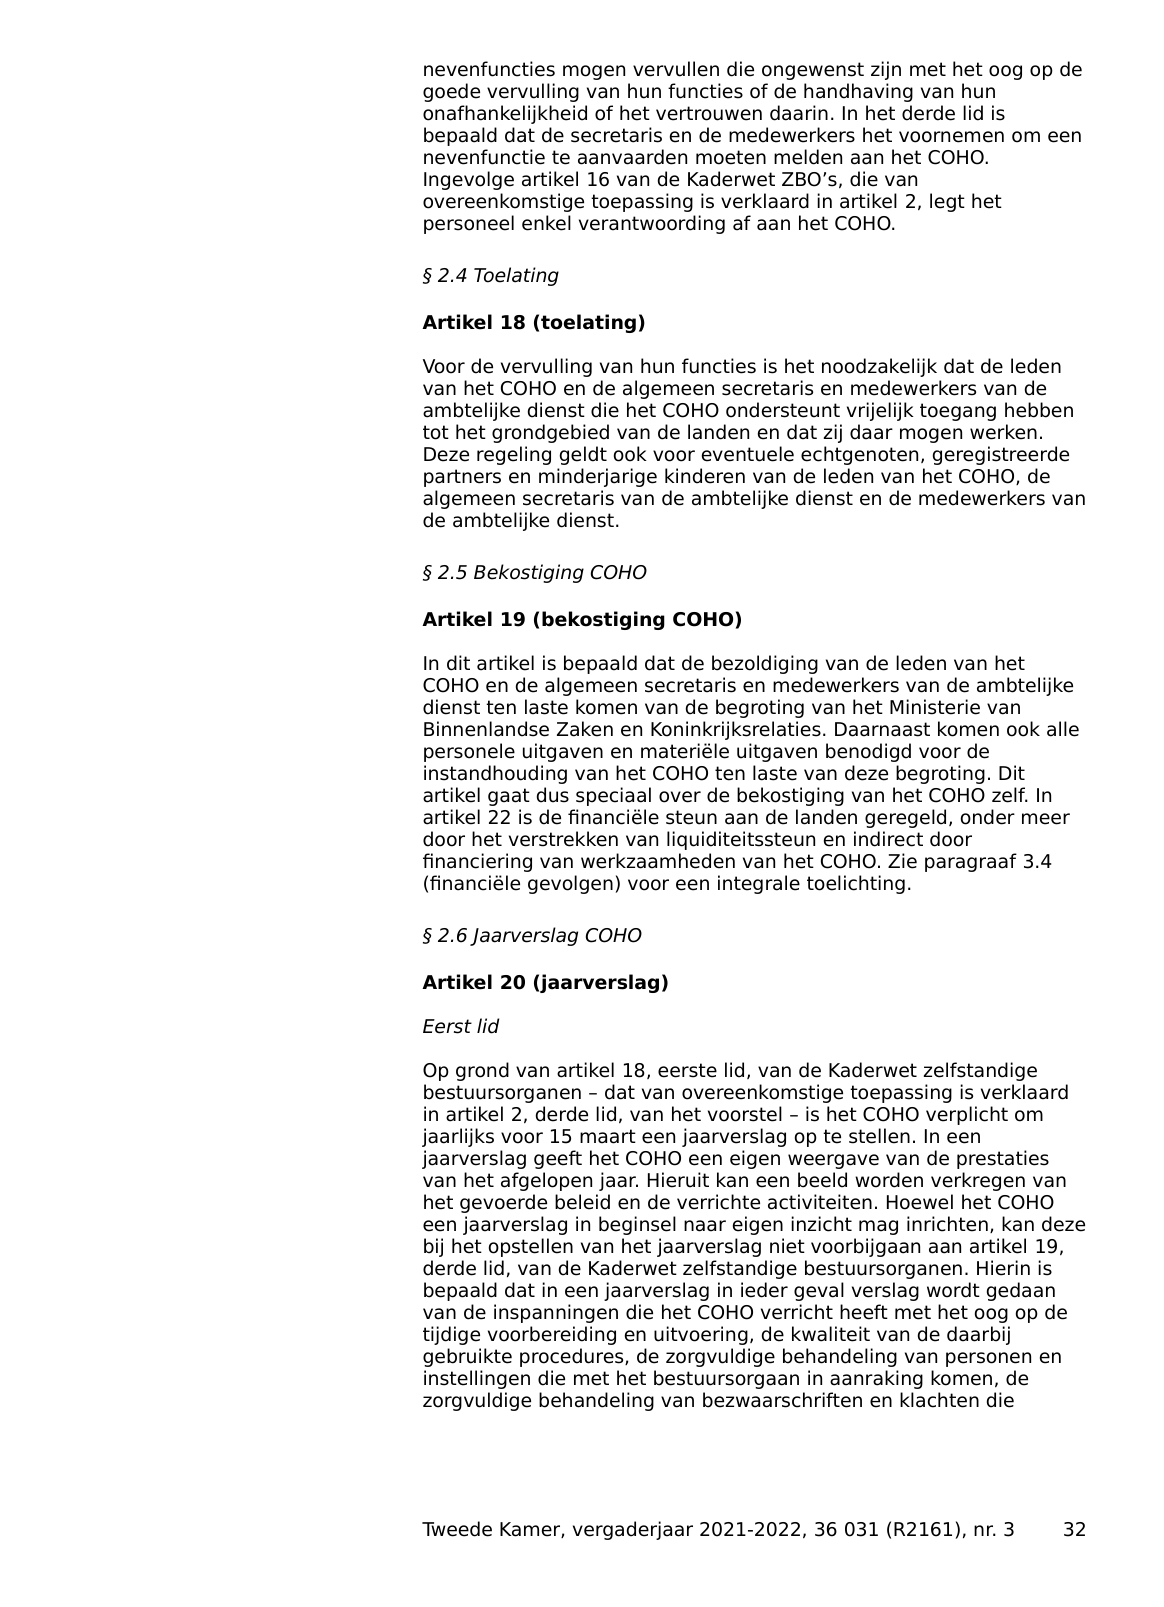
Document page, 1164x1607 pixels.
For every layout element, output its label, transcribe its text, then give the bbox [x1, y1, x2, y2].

subtitle Artikel 18 (toelating) [422, 312, 1087, 334]
text nevenfuncties mogen vervullen die ongewenst zijn met het oog op de goede vervulling van hun functies of de handhaving van hun onafhankelijkheid of het vertrouwen daarin. In het derde lid is bepaald dat de secretaris en de medewerkers het voornemen om een nevenfunctie te aanvaarden moeten melden aan het COHO. Ingevolge artikel 16 van de Kaderwet ZBO’s, die van overeenkomstige toepassing is verklaard in artikel 2, legt het personeel enkel verantwoording af aan het COHO. [422, 59, 1087, 235]
subtitle Eerst lid [422, 1016, 1087, 1038]
text Voor de vervulling van hun functies is het noodzakelijk dat de leden van het COHO en de algemeen secretaris en medewerkers van de ambtelijke dienst die het COHO ondersteunt vrijelijk toegang hebben tot het grondgebied van de landen en dat zij daar mogen werken. Deze regeling geldt ook voor eventuele echtgenoten, geregistreerde partners en minderjarige kinderen van de leden van het COHO, de algemeen secretaris van de ambtelijke dienst en de medewerkers van de ambtelijke dienst. [422, 356, 1087, 532]
subtitle Artikel 19 (bekostiging COHO) [422, 609, 1087, 631]
subtitle § 2.6 Jaarverslag COHO [422, 925, 1087, 947]
text Op grond van artikel 18, eerste lid, van de Kaderwet zelfstandige bestuursorganen – dat van overeenkomstige toepassing is verklaard in artikel 2, derde lid, van het voorstel – is het COHO verplicht om jaarlijks voor 15 maart een jaarverslag op te stellen. In een jaarverslag geeft het COHO een eigen weergave van de prestaties van het afgelopen jaar. Hieruit kan een beeld worden verkregen van het gevoerde beleid en de verrichte activiteiten. Hoewel het COHO een jaarverslag in beginsel naar eigen inzicht mag inrichten, kan deze bij het opstellen van het jaarverslag niet voorbijgaan aan artikel 19, derde lid, van de Kaderwet zelfstandige bestuursorganen. Hierin is bepaald dat in een jaarverslag in ieder geval verslag wordt gedaan van de inspanningen die het COHO verricht heeft met het oog op de tijdige voorbereiding en uitvoering, de kwaliteit van de daarbij gebruikte procedures, de zorgvuldige behandeling van personen en instellingen die met het bestuursorgaan in aanraking komen, de zorgvuldige behandeling van bezwaarschriften en klachten die [422, 1060, 1087, 1412]
subtitle § 2.4 Toelating [422, 265, 1087, 287]
subtitle § 2.5 Bekostiging COHO [422, 562, 1087, 584]
subtitle Artikel 20 (jaarverslag) [422, 972, 1087, 994]
text In dit artikel is bepaald dat de bezoldiging van de leden van het COHO en de algemeen secretaris en medewerkers van de ambtelijke dienst ten laste komen van de begroting van het Ministerie van Binnenlandse Zaken en Koninkrijksrelaties. Daarnaast komen ook alle personele uitgaven en materiële uitgaven benodigd voor de instandhouding van het COHO ten laste van deze begroting. Dit artikel gaat dus speciaal over de bekostiging van het COHO zelf. In artikel 22 is de financiële steun aan de landen geregeld, onder meer door het verstrekken van liquiditeitssteun en indirect door financiering van werkzaamheden van het COHO. Zie paragraaf 3.4 (financiële gevolgen) voor een integrale toelichting. [422, 653, 1087, 895]
